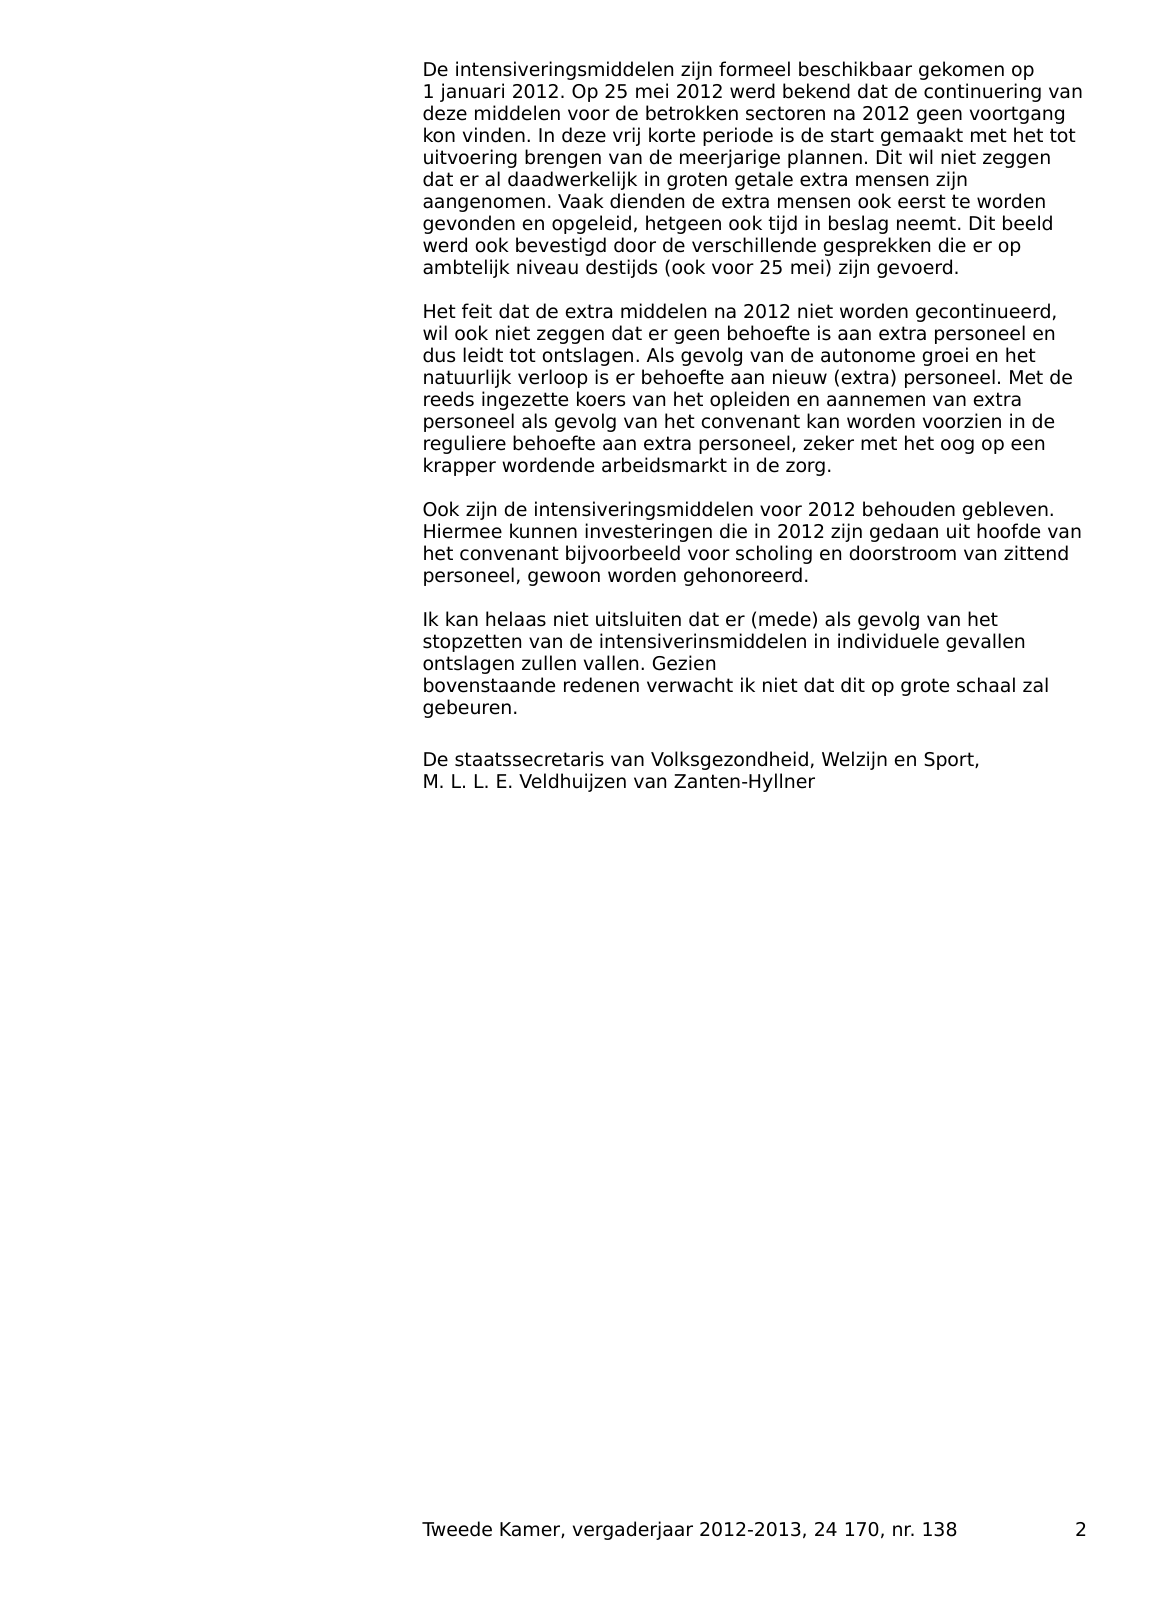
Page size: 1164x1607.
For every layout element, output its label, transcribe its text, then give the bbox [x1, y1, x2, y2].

text bovenstaande redenen verwacht ik niet dat dit op grote schaal zal gebeuren. [422, 675, 1087, 719]
text De staatssecretaris van Volksgezondheid, Welzijn en Sport, M. L. L. E. Veldhuijzen van Zanten-Hyllner [422, 749, 1087, 793]
text Ik kan helaas niet uitsluiten dat er (mede) als gevolg van het stopzetten van de intensiverinsmiddelen in individuele gevallen ontslagen zullen vallen. Gezien [422, 609, 1087, 675]
text Ook zijn de intensiveringsmiddelen voor 2012 behouden gebleven. Hiermee kunnen investeringen die in 2012 zijn gedaan uit hoofde van het convenant bijvoorbeeld voor scholing en doorstroom van zittend personeel, gewoon worden gehonoreerd. [422, 499, 1087, 587]
text Het feit dat de extra middelen na 2012 niet worden gecontinueerd, wil ook niet zeggen dat er geen behoefte is aan extra personeel en dus leidt tot ontslagen. Als gevolg van de autonome groei en het natuurlijk verloop is er behoefte aan nieuw (extra) personeel. Met de reeds ingezette koers van het opleiden en aannemen van extra personeel als gevolg van het convenant kan worden voorzien in de reguliere behoefte aan extra personeel, zeker met het oog op een krapper wordende arbeidsmarkt in de zorg. [422, 301, 1087, 477]
text De intensiveringsmiddelen zijn formeel beschikbaar gekomen op 1 januari 2012. Op 25 mei 2012 werd bekend dat de continuering van deze middelen voor de betrokken sectoren na 2012 geen voortgang kon vinden. In deze vrij korte periode is de start gemaakt met het tot uitvoering brengen van de meerjarige plannen. Dit wil niet zeggen dat er al daadwerkelijk in groten getale extra mensen zijn aangenomen. Vaak dienden de extra mensen ook eerst te worden gevonden en opgeleid, hetgeen ook tijd in beslag neemt. Dit beeld werd ook bevestigd door de verschillende gesprekken die er op ambtelijk niveau destijds (ook voor 25 mei) zijn gevoerd. [422, 59, 1087, 279]
